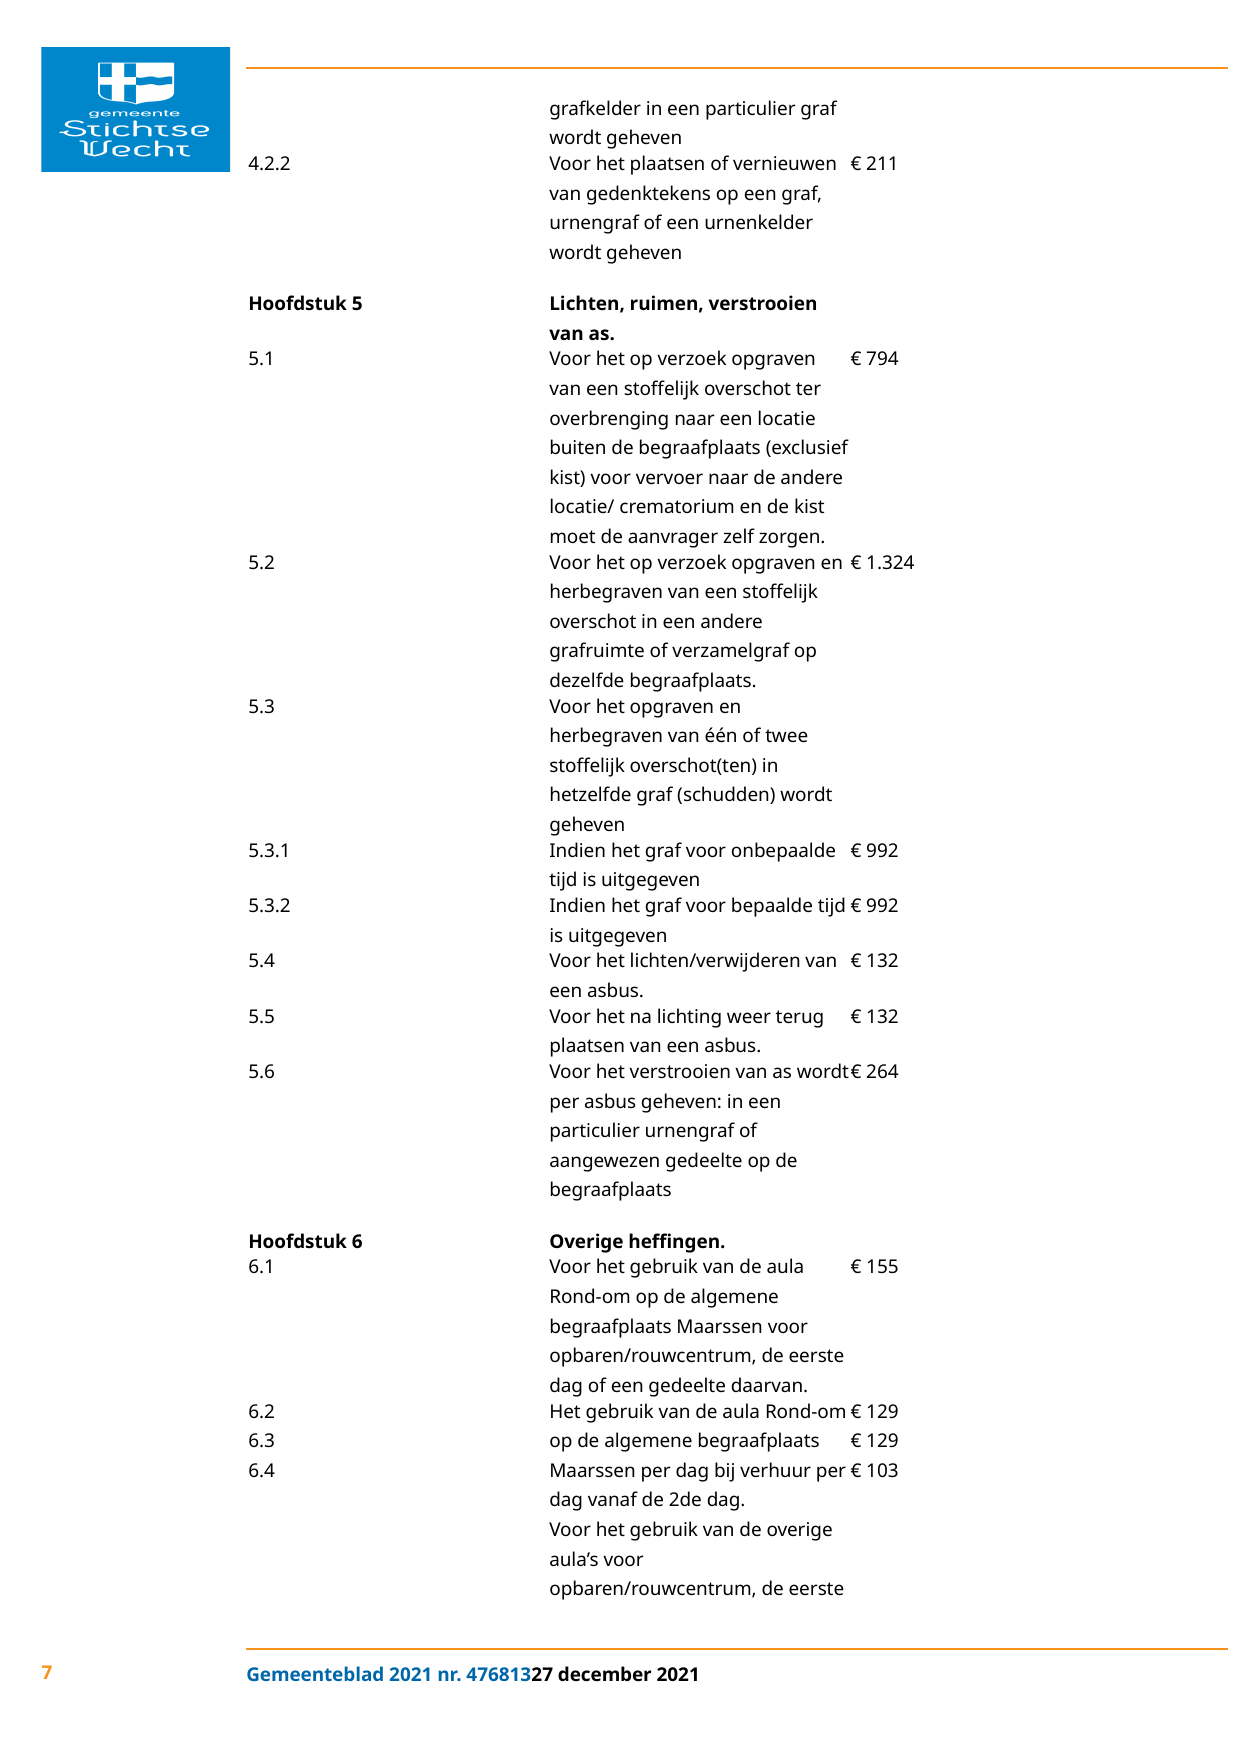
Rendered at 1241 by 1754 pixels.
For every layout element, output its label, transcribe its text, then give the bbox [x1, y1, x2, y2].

table_cell € 211 [850, 150, 1152, 264]
table_cell € 992 [850, 837, 1152, 892]
table_cell [850, 95, 1152, 150]
table_cell 5.2 [248, 549, 549, 693]
table_cell Lichten, ruimen, verstrooien van as. [549, 290, 850, 346]
table_cell 4.2.2 [248, 150, 549, 264]
table_cell Voor het op verzoek opgraven van een stoffelijk overschot ter overbrenging naar een locatie buiten de begraafplaats (exclusief kist) voor vervoer naar de andere locatie/ crematorium en de kist moet de aanvrager zelf zorgen. [549, 346, 850, 549]
table_cell [248, 95, 549, 150]
table_cell 5.1 [248, 346, 549, 549]
table_cell [850, 1228, 1152, 1254]
table_cell 5.5 [248, 1003, 549, 1058]
table_cell Voor het verstrooien van as wordt per asbus geheven: in een particulier urnengraf of aangewezen gedeelte op de begraafplaats [549, 1058, 850, 1202]
table_cell € 1.324 [850, 549, 1152, 693]
table_cell € 132 [850, 1003, 1152, 1058]
table_cell € 992 [850, 892, 1152, 948]
table_cell [850, 693, 1152, 837]
table_cell Voor het lichten/verwijderen van een asbus. [549, 948, 850, 1003]
table_cell € 129 € 129 € 103 [850, 1398, 1152, 1601]
table_cell Hoofdstuk 5 [248, 290, 549, 346]
table_cell € 264 [850, 1058, 1152, 1202]
table_cell € 794 [850, 346, 1152, 549]
picture [99, 63, 135, 101]
table_cell 6.1 [248, 1254, 549, 1398]
table_cell Voor het na lichting weer terug plaatsen van een asbus. [549, 1003, 850, 1058]
table_cell 6.2 6.3 6.4 [248, 1398, 549, 1601]
table_cell Voor het plaatsen of vernieuwen van gedenktekens op een graf, urnengraf of een urnenkelder wordt geheven [549, 150, 850, 264]
table_cell Indien het graf voor bepaalde tijd is uitgegeven [549, 892, 850, 948]
table_cell Voor het gebruik van de aula Rond-om op de algemene begraafplaats Maarssen voor opbaren/rouwcentrum, de eerste dag of een gedeelte daarvan. [549, 1254, 850, 1398]
table_cell [248, 265, 549, 290]
table_cell Overige heffingen. [549, 1228, 850, 1254]
table_cell [850, 265, 1152, 290]
table_cell 5.4 [248, 948, 549, 1003]
table_cell 5.3 [248, 693, 549, 837]
table_cell [549, 265, 850, 290]
table_cell Voor het op verzoek opgraven en herbegraven van een stoffelijk overschot in een andere grafruimte of verzamelgraf op dezelfde begraafplaats. [549, 549, 850, 693]
table_cell [850, 290, 1152, 346]
table_cell Voor het opgraven en herbegraven van één of twee stoffelijk overschot(ten) in hetzelfde graf (schudden) wordt geheven [549, 693, 850, 837]
table_cell [850, 1202, 1152, 1228]
picture [137, 63, 174, 103]
table_cell Hoofdstuk 6 [248, 1228, 549, 1254]
table_cell grafkelder in een particulier graf wordt geheven [549, 95, 850, 150]
table_cell [549, 1202, 850, 1228]
table_cell € 155 [850, 1254, 1152, 1398]
table_cell 5.3.1 [248, 837, 549, 892]
table_cell 5.3.2 [248, 892, 549, 948]
table_cell Indien het graf voor onbepaalde tijd is uitgegeven [549, 837, 850, 892]
table_cell [248, 1202, 549, 1228]
table_cell 5.6 [248, 1058, 549, 1202]
table_cell € 132 [850, 948, 1152, 1003]
table_cell Het gebruik van de aula Rond-om op de algemene begraafplaats Maarssen per dag bij verhuur per dag vanaf de 2de dag. Voor het gebruik van de overige aula’s voor opbaren/rouwcentrum, de eerste [549, 1398, 850, 1601]
